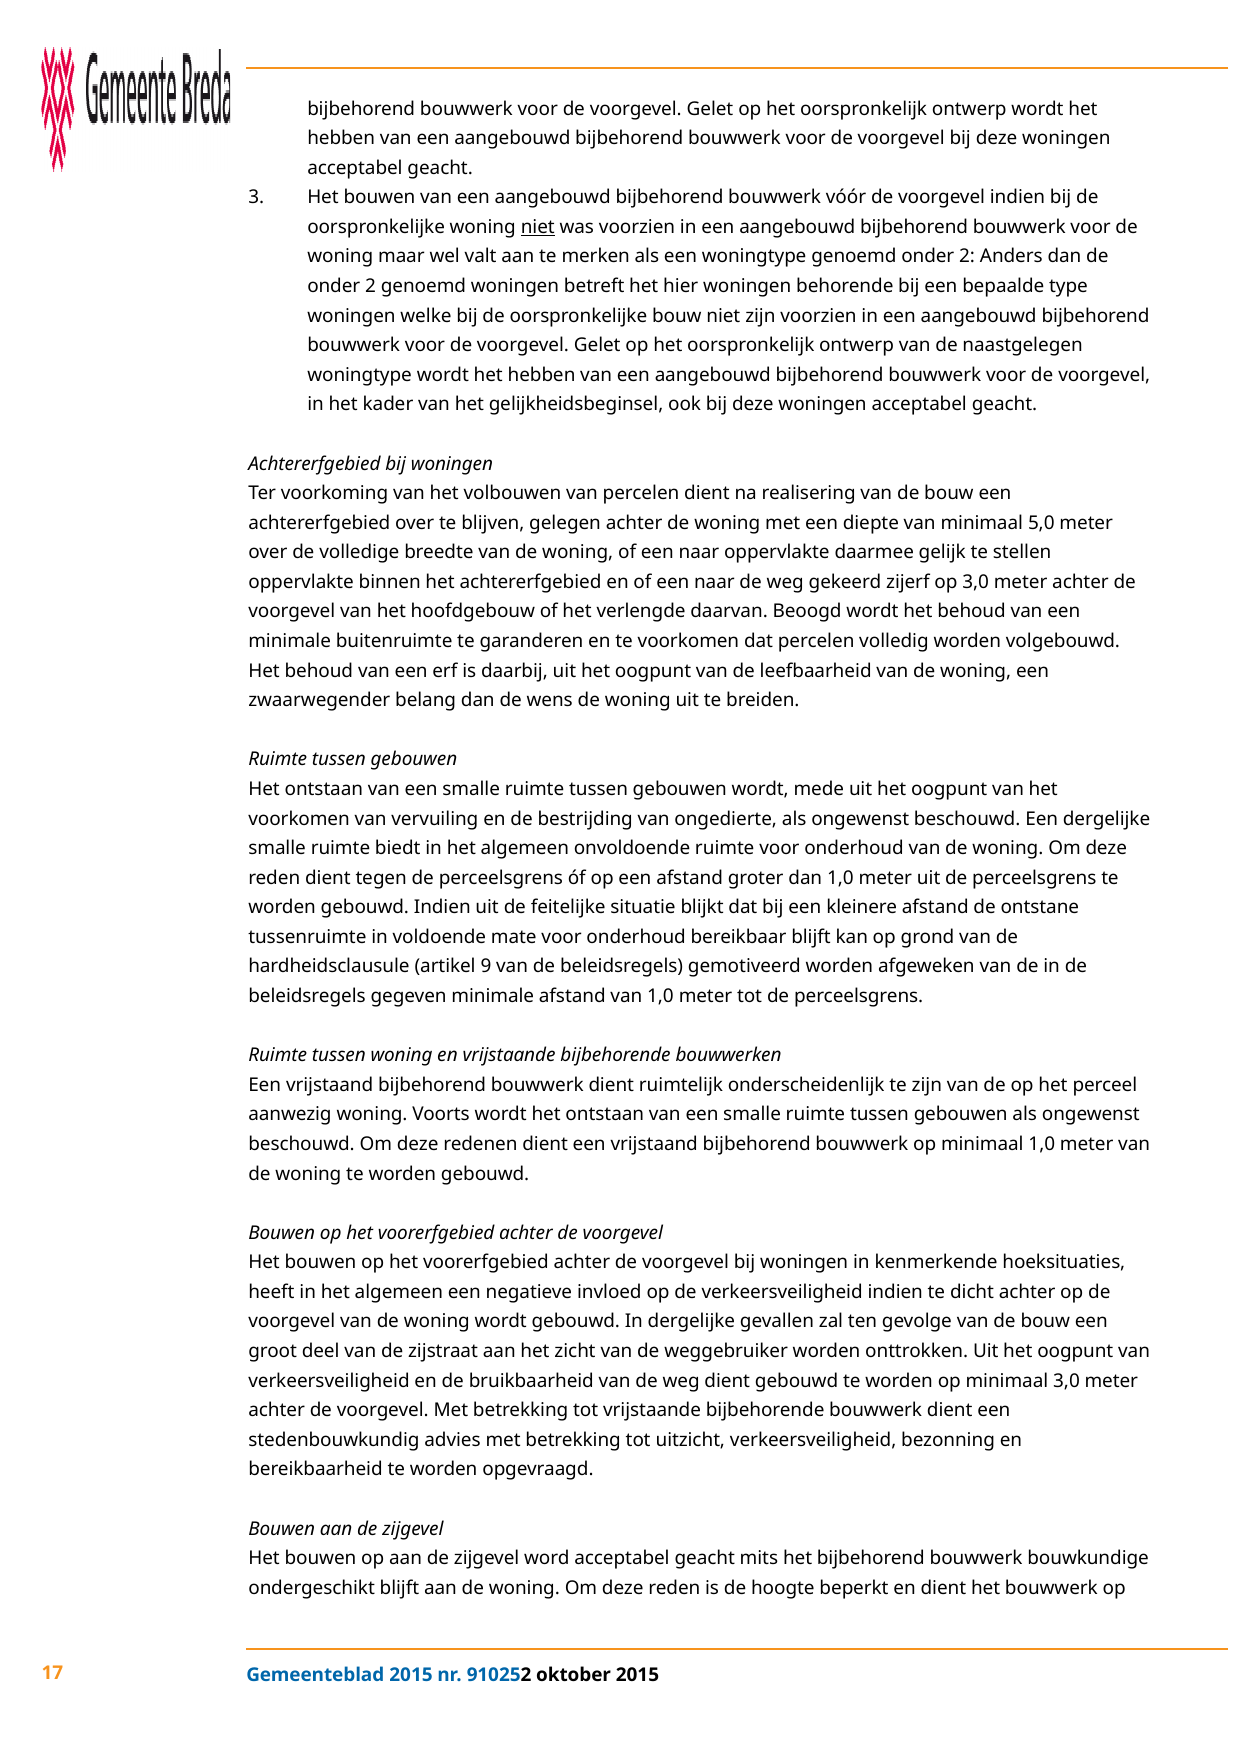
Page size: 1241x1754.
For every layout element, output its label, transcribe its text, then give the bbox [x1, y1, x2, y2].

text Ruimte tussen gebouwen [248, 746, 1152, 771]
text Het bouwen op het voorerfgebied achter de voorgevel bij woningen in kenmerkende hoeksituaties, heeft in het algemeen een negatieve invloed op de verkeersveiligheid indien te dicht achter op de voorgevel van de woning wordt gebouwd. In dergelijke gevallen zal ten gevolge van de bouw een groot deel van de zijstraat aan het zicht van de weggebruiker worden onttrokken. Uit het oogpunt van verkeersveiligheid en de bruikbaarheid van de weg dient gebouwd te worden op minimaal 3,0 meter achter de voorgevel. Met betrekking tot vrijstaande bijbehorende bouwwerk dient een stedenbouwkundig advies met betrekking tot uitzicht, verkeersveiligheid, bezonning en bereikbaarheid te worden opgevraagd. [248, 1248, 1152, 1481]
list Het bouwen van een aangebouwd bijbehorend bouwwerk vóór de voorgevel indien bij de oorspronkelijke woning niet was voorzien in een aangebouwd bijbehorend bouwwerk voor de woning maar wel valt aan te merken als een woningtype genoemd onder 2: Anders dan de onder 2 genoemd woningen betreft het hier woningen behorende bij een bepaalde type woningen welke bij de oorspronkelijke bouw niet zijn voorzien in een aangebouwd bijbehorend bouwwerk voor de voorgevel. Gelet op het oorspronkelijk ontwerp van de naastgelegen woningtype wordt het hebben van een aangebouwd bijbehorend bouwwerk voor de voorgevel, in het kader van het gelijkheidsbeginsel, ook bij deze woningen acceptabel geacht. [248, 183, 1152, 416]
text Ruimte tussen woning en vrijstaande bijbehorende bouwwerken [248, 1041, 1152, 1067]
text Het bouwen op aan de zijgevel word acceptabel geacht mits het bijbehorend bouwwerk bouwkundige ondergeschikt blijft aan de woning. Om deze reden is de hoogte beperkt en dient het bouwwerk op [248, 1544, 1152, 1600]
text Het ontstaan van een smalle ruimte tussen gebouwen wordt, mede uit het oogpunt van het voorkomen van vervuiling en de bestrijding van ongedierte, als ongewenst beschouwd. Een dergelijke smalle ruimte biedt in het algemeen onvoldoende ruimte voor onderhoud van de woning. Om deze reden dient tegen de perceelsgrens óf op een afstand groter dan 1,0 meter uit de perceelsgrens te worden gebouwd. Indien uit de feitelijke situatie blijkt dat bij een kleinere afstand de ontstane tussenruimte in voldoende mate voor onderhoud bereikbaar blijft kan op grond van de hardheidsclausule (artikel 9 van de beleidsregels) gemotiveerd worden afgeweken van de in de beleidsregels gegeven minimale afstand van 1,0 meter tot de perceelsgrens. [248, 775, 1152, 1008]
text Ter voorkoming van het volbouwen van percelen dient na realisering van de bouw een achtererfgebied over te blijven, gelegen achter de woning met een diepte van minimaal 5,0 meter over de volledige breedte van de woning, of een naar oppervlakte daarmee gelijk te stellen oppervlakte binnen het achtererfgebied en of een naar de weg gekeerd zijerf op 3,0 meter achter de voorgevel van het hoofdgebouw of het verlengde daarvan. Beoogd wordt het behoud van een minimale buitenruimte te garanderen en te voorkomen dat percelen volledig worden volgebouwd. Het behoud van een erf is daarbij, uit het oogpunt van de leefbaarheid van de woning, een zwaarwegender belang dan de wens de woning uit te breiden. [248, 479, 1152, 712]
text Bouwen op het voorerfgebied achter de voorgevel [248, 1219, 1152, 1245]
list bijbehorend bouwwerk voor de voorgevel. Gelet op het oorspronkelijk ontwerp wordt het hebben van een aangebouwd bijbehorend bouwwerk voor de voorgevel bij deze woningen acceptabel geacht. [248, 95, 1152, 180]
text Bouwen aan de zijgevel [248, 1515, 1152, 1541]
picture [41, 47, 231, 172]
text Een vrijstaand bijbehorend bouwwerk dient ruimtelijk onderscheidenlijk te zijn van de op het perceel aanwezig woning. Voorts wordt het ontstaan van een smalle ruimte tussen gebouwen als ongewenst beschouwd. Om deze redenen dient een vrijstaand bijbehorend bouwwerk op minimaal 1,0 meter van de woning te worden gebouwd. [248, 1071, 1152, 1186]
text Achtererfgebied bij woningen [248, 450, 1152, 476]
